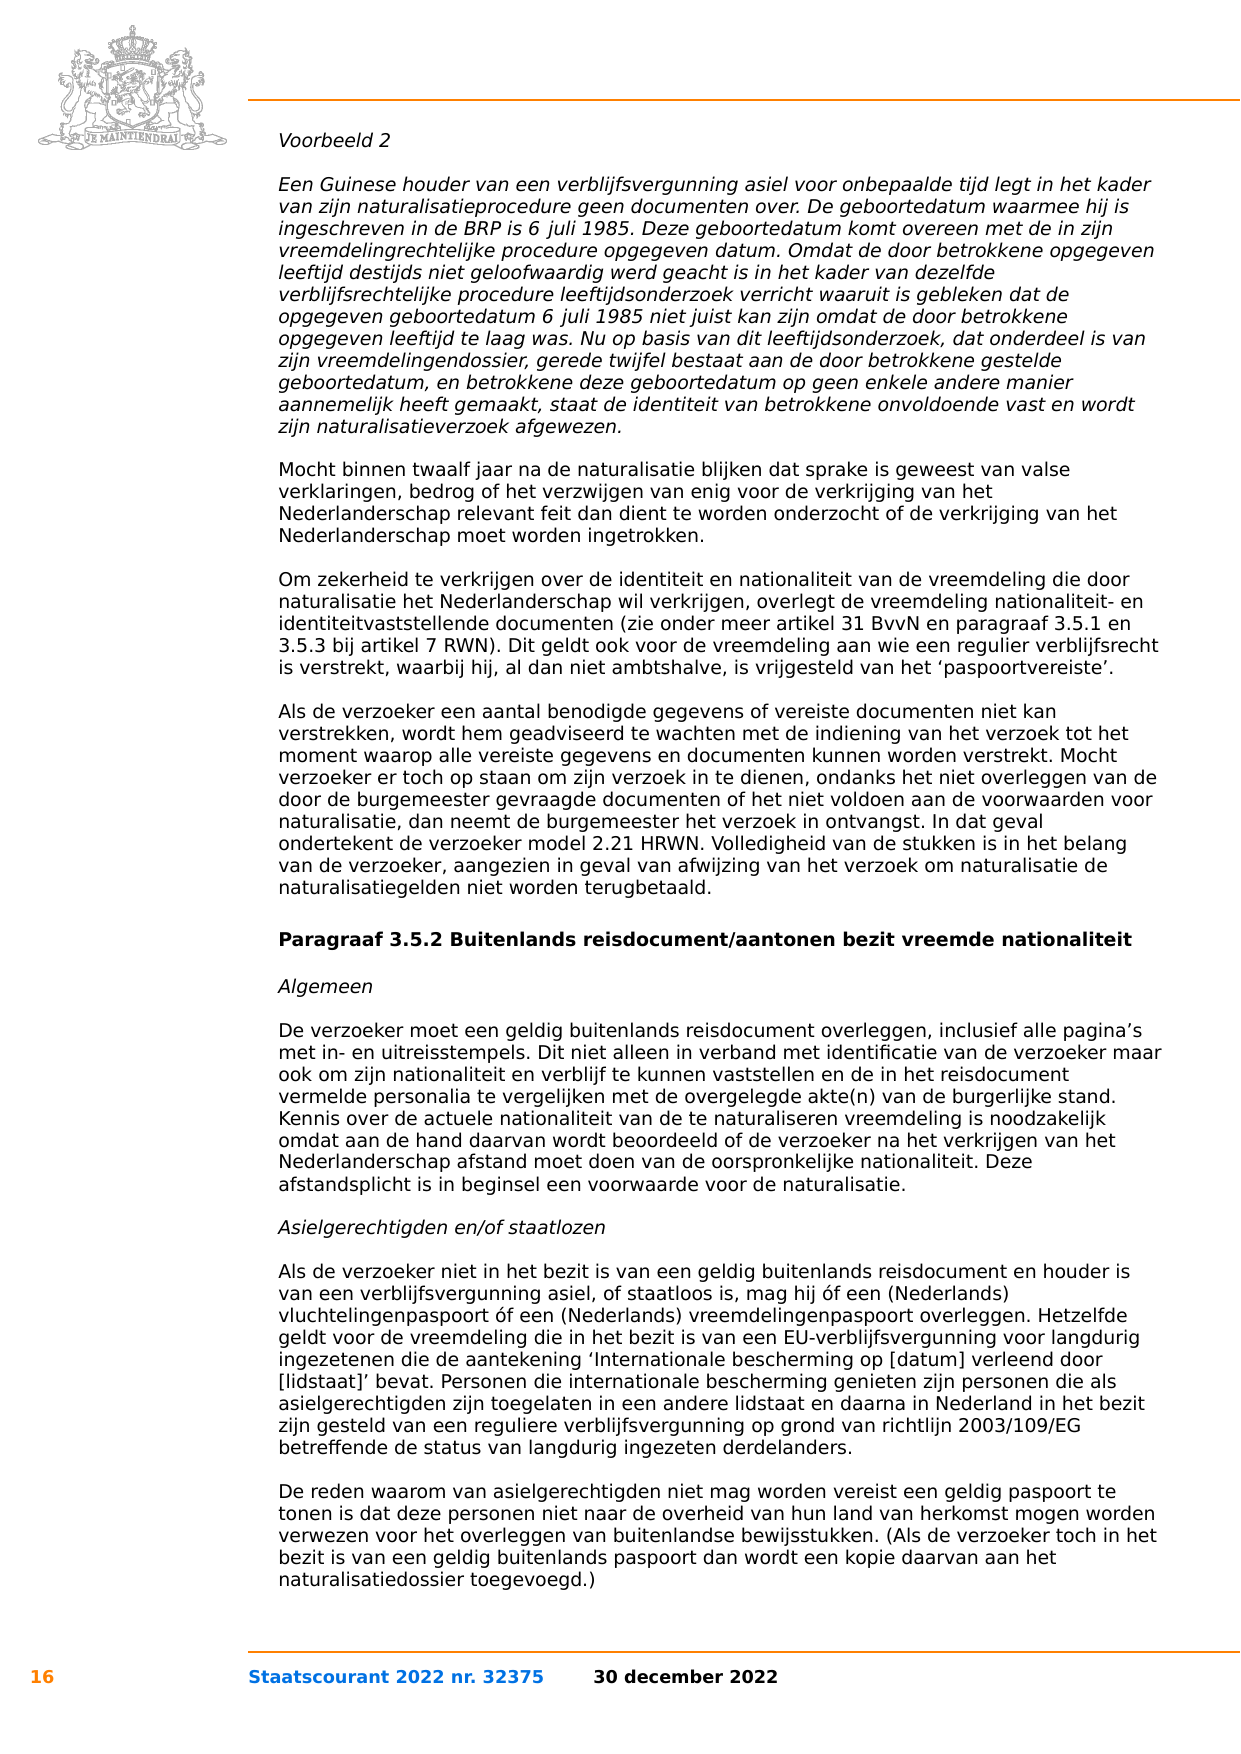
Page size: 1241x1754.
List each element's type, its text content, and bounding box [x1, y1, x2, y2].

text Als de verzoeker een aantal benodigde gegevens of vereiste documenten niet kan verstrekken, wordt hem geadviseerd te wachten met de indiening van het verzoek tot het moment waarop alle vereiste gegevens en documenten kunnen worden verstrekt. Mocht verzoeker er toch op staan om zijn verzoek in te dienen, ondanks het niet overleggen van de door de burgemeester gevraagde documenten of het niet voldoen aan de voorwaarden voor naturalisatie, dan neemt de burgemeester het verzoek in ontvangst. In dat geval ondertekent de verzoeker model 2.21 HRWN. Volledigheid van de stukken is in het belang van de verzoeker, aangezien in geval van afwijzing van het verzoek om naturalisatie de naturalisatiegelden niet worden terugbetaald. [278, 701, 1163, 899]
text Als de verzoeker niet in het bezit is van een geldig buitenlands reisdocument en houder is van een verblijfsvergunning asiel, of staatloos is, mag hij óf een (Nederlands) vluchtelingenpaspoort óf een (Nederlands) vreemdelingenpaspoort overleggen. Hetzelfde geldt voor de vreemdeling die in het bezit is van een EU-verblijfsvergunning voor langdurig ingezetenen die de aantekening ‘Internationale bescherming op [datum] verleend door [lidstaat]’ bevat. Personen die internationale bescherming genieten zijn personen die als asielgerechtigden zijn toegelaten in een andere lidstaat en daarna in Nederland in het bezit zijn gesteld van een reguliere verblijfsvergunning op grond van richtlijn 2003/109/EG betreffende de status van langdurig ingezeten derdelanders. [278, 1261, 1163, 1459]
text De verzoeker moet een geldig buitenlands reisdocument overleggen, inclusief alle pagina’s met in- en uitreisstempels. Dit niet alleen in verband met identificatie van de verzoeker maar ook om zijn nationaliteit en verblijf te kunnen vaststellen en de in het reisdocument vermelde personalia te vergelijken met de overgelegde akte(n) van de burgerlijke stand. Kennis over de actuele nationaliteit van de te naturaliseren vreemdeling is noodzakelijk omdat aan de hand daarvan wordt beoordeeld of de verzoeker na het verkrijgen van het Nederlanderschap afstand moet doen van de oorspronkelijke nationaliteit. Deze afstandsplicht is in beginsel een voorwaarde voor de naturalisatie. [278, 1019, 1163, 1195]
text De reden waarom van asielgerechtigden niet mag worden vereist een geldig paspoort te tonen is dat deze personen niet naar de overheid van hun land van herkomst mogen worden verwezen voor het overleggen van buitenlandse bewijsstukken. (Als de verzoeker toch in het bezit is van een geldig buitenlands paspoort dan wordt een kopie daarvan aan het naturalisatiedossier toegevoegd.) [278, 1481, 1163, 1591]
subtitle Voorbeeld 2 [278, 130, 1163, 152]
subtitle Algemeen [278, 976, 1163, 998]
picture [38, 25, 227, 150]
text Een Guinese houder van een verblijfsvergunning asiel voor onbepaalde tijd legt in het kader van zijn naturalisatieprocedure geen documenten over. De geboortedatum waarmee hij is ingeschreven in de BRP is 6 juli 1985. Deze geboortedatum komt overeen met de in zijn vreemdelingrechtelijke procedure opgegeven datum. Omdat de door betrokkene opgegeven leeftijd destijds niet geloofwaardig werd geacht is in het kader van dezelfde verblijfsrechtelijke procedure leeftijdsonderzoek verricht waaruit is gebleken dat de opgegeven geboortedatum 6 juli 1985 niet juist kan zijn omdat de door betrokkene opgegeven leeftijd te laag was. Nu op basis van dit leeftijdsonderzoek, dat onderdeel is van zijn vreemdelingendossier, gerede twijfel bestaat aan de door betrokkene gestelde geboortedatum, en betrokkene deze geboortedatum op geen enkele andere manier aannemelijk heeft gemaakt, staat de identiteit van betrokkene onvoldoende vast en wordt zijn naturalisatieverzoek afgewezen. [278, 174, 1163, 437]
subtitle Asielgerechtigden en/of staatlozen [278, 1217, 1163, 1239]
text Om zekerheid te verkrijgen over de identiteit en nationaliteit van de vreemdeling die door naturalisatie het Nederlanderschap wil verkrijgen, overlegt de vreemdeling nationaliteit- en identiteitvaststellende documenten (zie onder meer artikel 31 BvvN en paragraaf 3.5.1 en 3.5.3 bij artikel 7 RWN). Dit geldt ook voor de vreemdeling aan wie een regulier verblijfsrecht is verstrekt, waarbij hij, al dan niet ambtshalve, is vrijgesteld van het ‘paspoortvereiste’. [278, 569, 1163, 679]
text Mocht binnen twaalf jaar na de naturalisatie blijken dat sprake is geweest van valse verklaringen, bedrog of het verzwijgen van enig voor de verkrijging van het Nederlanderschap relevant feit dan dient te worden onderzocht of de verkrijging van het Nederlanderschap moet worden ingetrokken. [278, 459, 1163, 547]
subtitle Paragraaf 3.5.2 Buitenlands reisdocument/aantonen bezit vreemde nationaliteit [278, 929, 1163, 951]
